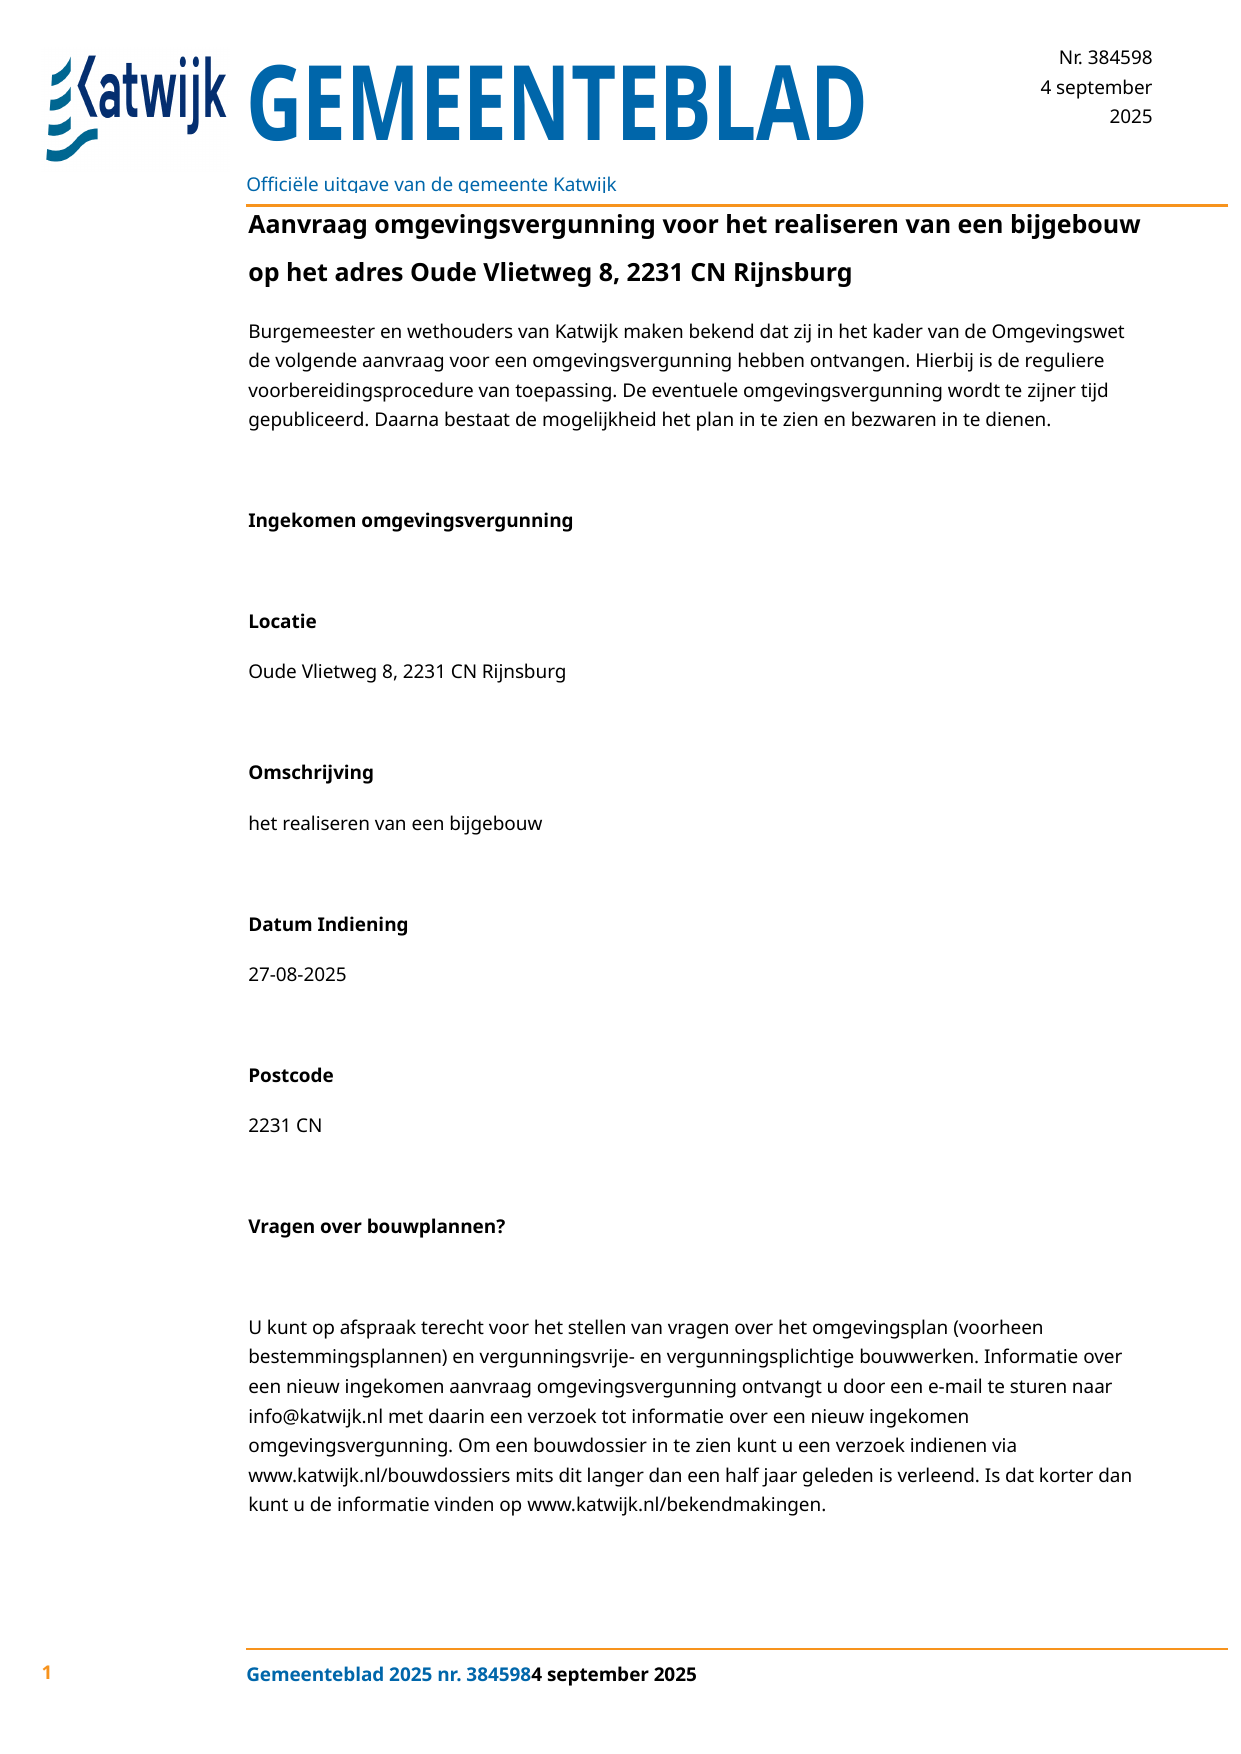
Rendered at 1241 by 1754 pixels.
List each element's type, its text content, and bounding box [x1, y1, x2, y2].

text Burgemeester en wethouders van Katwijk maken bekend dat zij in het kader van de Omgevingswet de volgende aanvraag voor een omgevingsvergunning hebben ontvangen. Hierbij is de reguliere voorbereidingsprocedure van toepassing. De eventuele omgevingsvergunning wordt te zijner tijd gepubliceerd. Daarna bestaat de mogelijkheid het plan in te zien en bezwaren in te dienen. [248, 318, 1152, 432]
text Locatie [248, 608, 1152, 634]
picture [41, 47, 231, 172]
text 27-08-2025 [248, 961, 1152, 987]
text Ingekomen omgevingsvergunning [248, 507, 1152, 533]
text het realiseren van een bijgebouw [248, 810, 1152, 836]
text U kunt op afspraak terecht voor het stellen van vragen over het omgevingsplan (voorheen bestemmingsplannen) en vergunningsvrije- en vergunningsplichtige bouwwerken. Informatie over een nieuw ingekomen aanvraag omgevingsvergunning ontvangt u door een e-mail te sturen naar info@katwijk.nl met daarin een verzoek tot informatie over een nieuw ingekomen omgevingsvergunning. Om een bouwdossier in te zien kunt u een verzoek indienen via www.katwijk.nl/bouwdossiers mits dit langer dan een half jaar geleden is verleend. Is dat korter dan kunt u de informatie vinden op www.katwijk.nl/bekendmakingen. [248, 1314, 1152, 1517]
text Oude Vlietweg 8, 2231 CN Rijnsburg [248, 659, 1152, 684]
text 2231 CN [248, 1112, 1152, 1138]
text Postcode [248, 1062, 1152, 1088]
text Datum Indiening [248, 911, 1152, 937]
text Vragen over bouwplannen? [248, 1213, 1152, 1239]
text Omschrijving [248, 759, 1152, 785]
text Aanvraag omgevingsvergunning voor het realiseren van een bijgebouw op het adres Oude Vlietweg 8, 2231 CN Rijnsburg [248, 207, 1152, 288]
